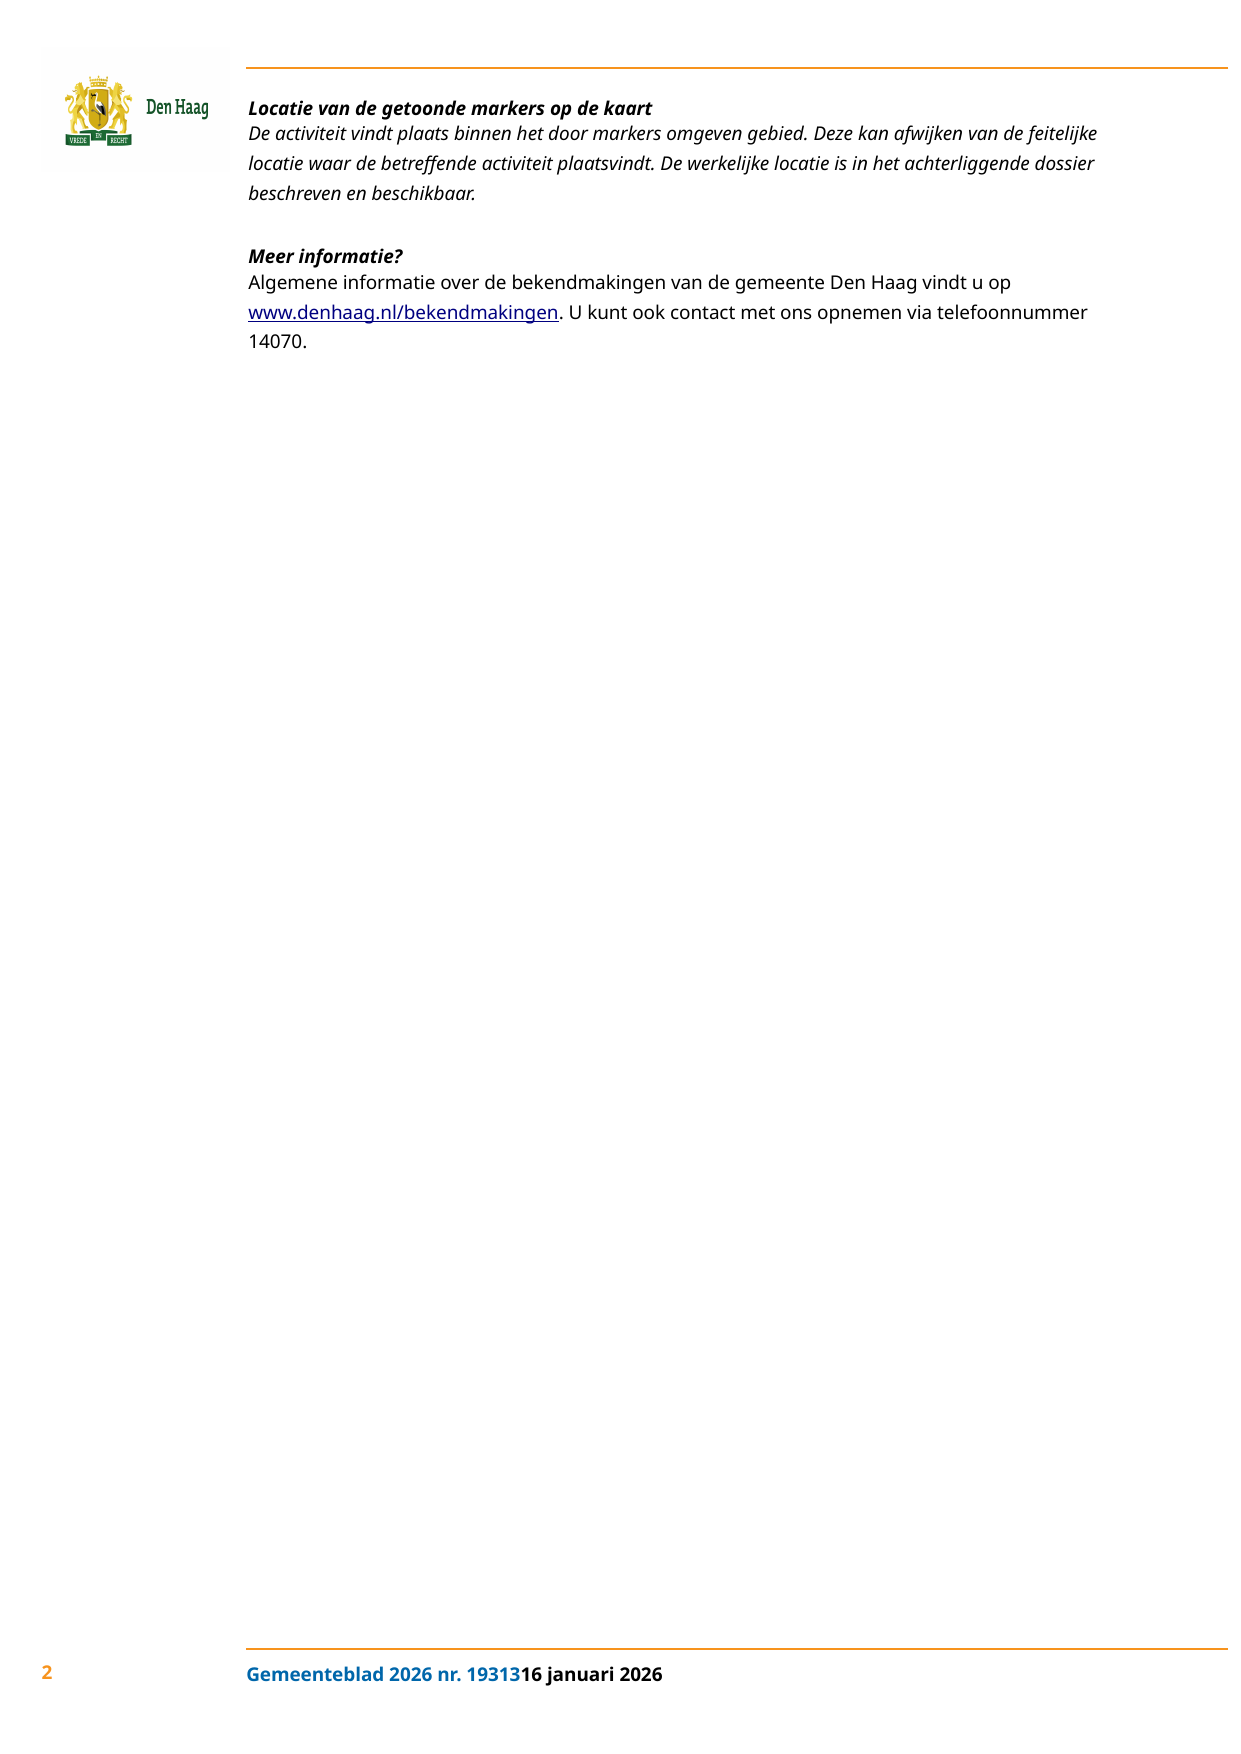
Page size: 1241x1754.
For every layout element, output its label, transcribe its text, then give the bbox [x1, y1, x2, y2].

text Locatie van de getoonde markers op de kaart [248, 95, 1152, 121]
text De activiteit vindt plaats binnen het door markers omgeven gebied. Deze kan afwijken van de feitelijke locatie waar de betreffende activiteit plaatsvindt. De werkelijke locatie is in het achterliggende dossier beschreven en beschikbaar. [248, 121, 1152, 205]
text Algemene informatie over de bekendmakingen van de gemeente Den Haag vindt u op www.denhaag.nl/bekendmakingen. U kunt ook contact met ons opnemen via telefoonnummer 14070. [248, 269, 1152, 354]
picture [41, 47, 231, 172]
text Meer informatie? [248, 244, 1152, 269]
